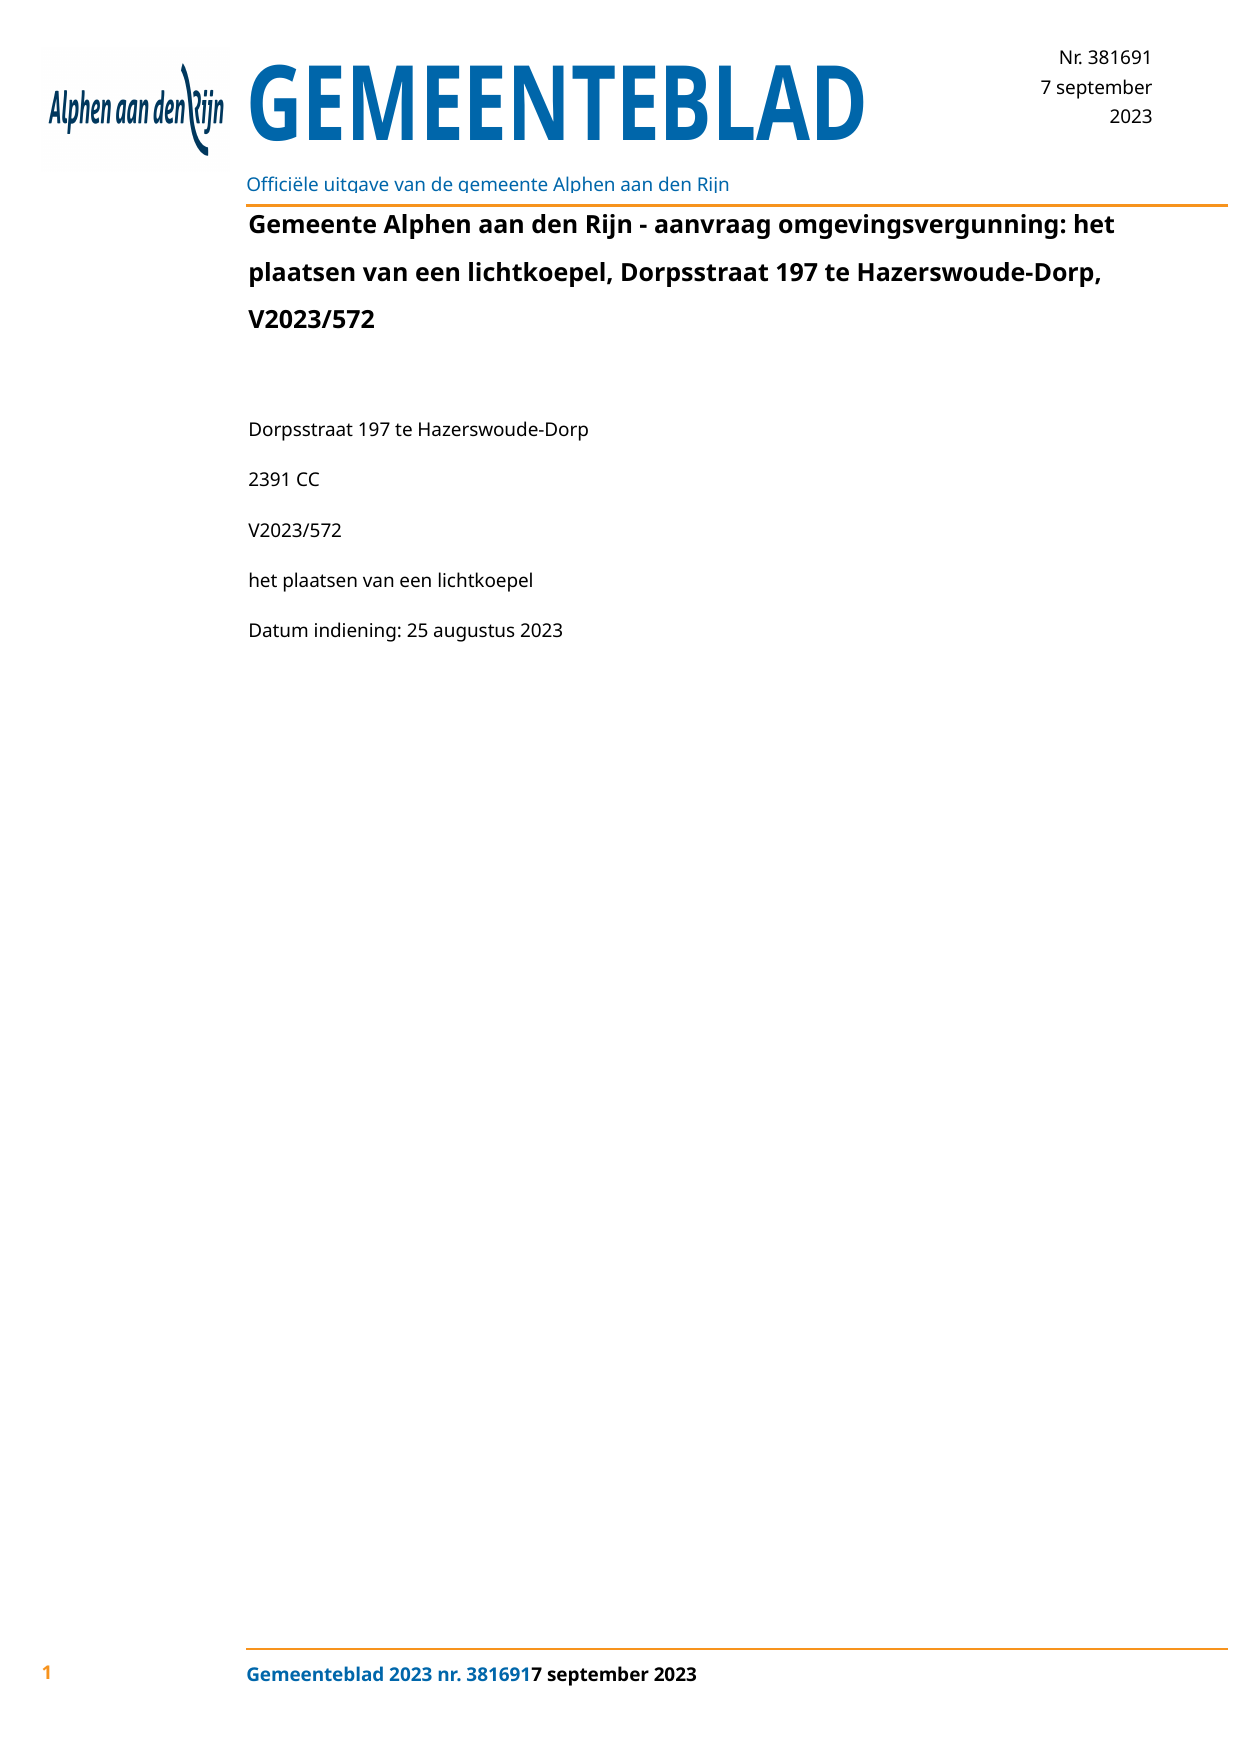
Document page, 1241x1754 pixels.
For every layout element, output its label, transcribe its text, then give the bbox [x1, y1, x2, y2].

text V2023/572 [248, 517, 1152, 542]
text Datum indiening: 25 augustus 2023 [248, 618, 1152, 643]
text Dorpsstraat 197 te Hazerswoude-Dorp [248, 416, 1152, 442]
picture [41, 47, 231, 172]
text het plaatsen van een lichtkoepel [248, 567, 1152, 593]
text Gemeente Alphen aan den Rijn - aanvraag omgevingsvergunning: het plaatsen van een lichtkoepel, Dorpsstraat 197 te Hazerswoude-Dorp, V2023/572 [248, 207, 1152, 336]
text 2391 CC [248, 466, 1152, 492]
